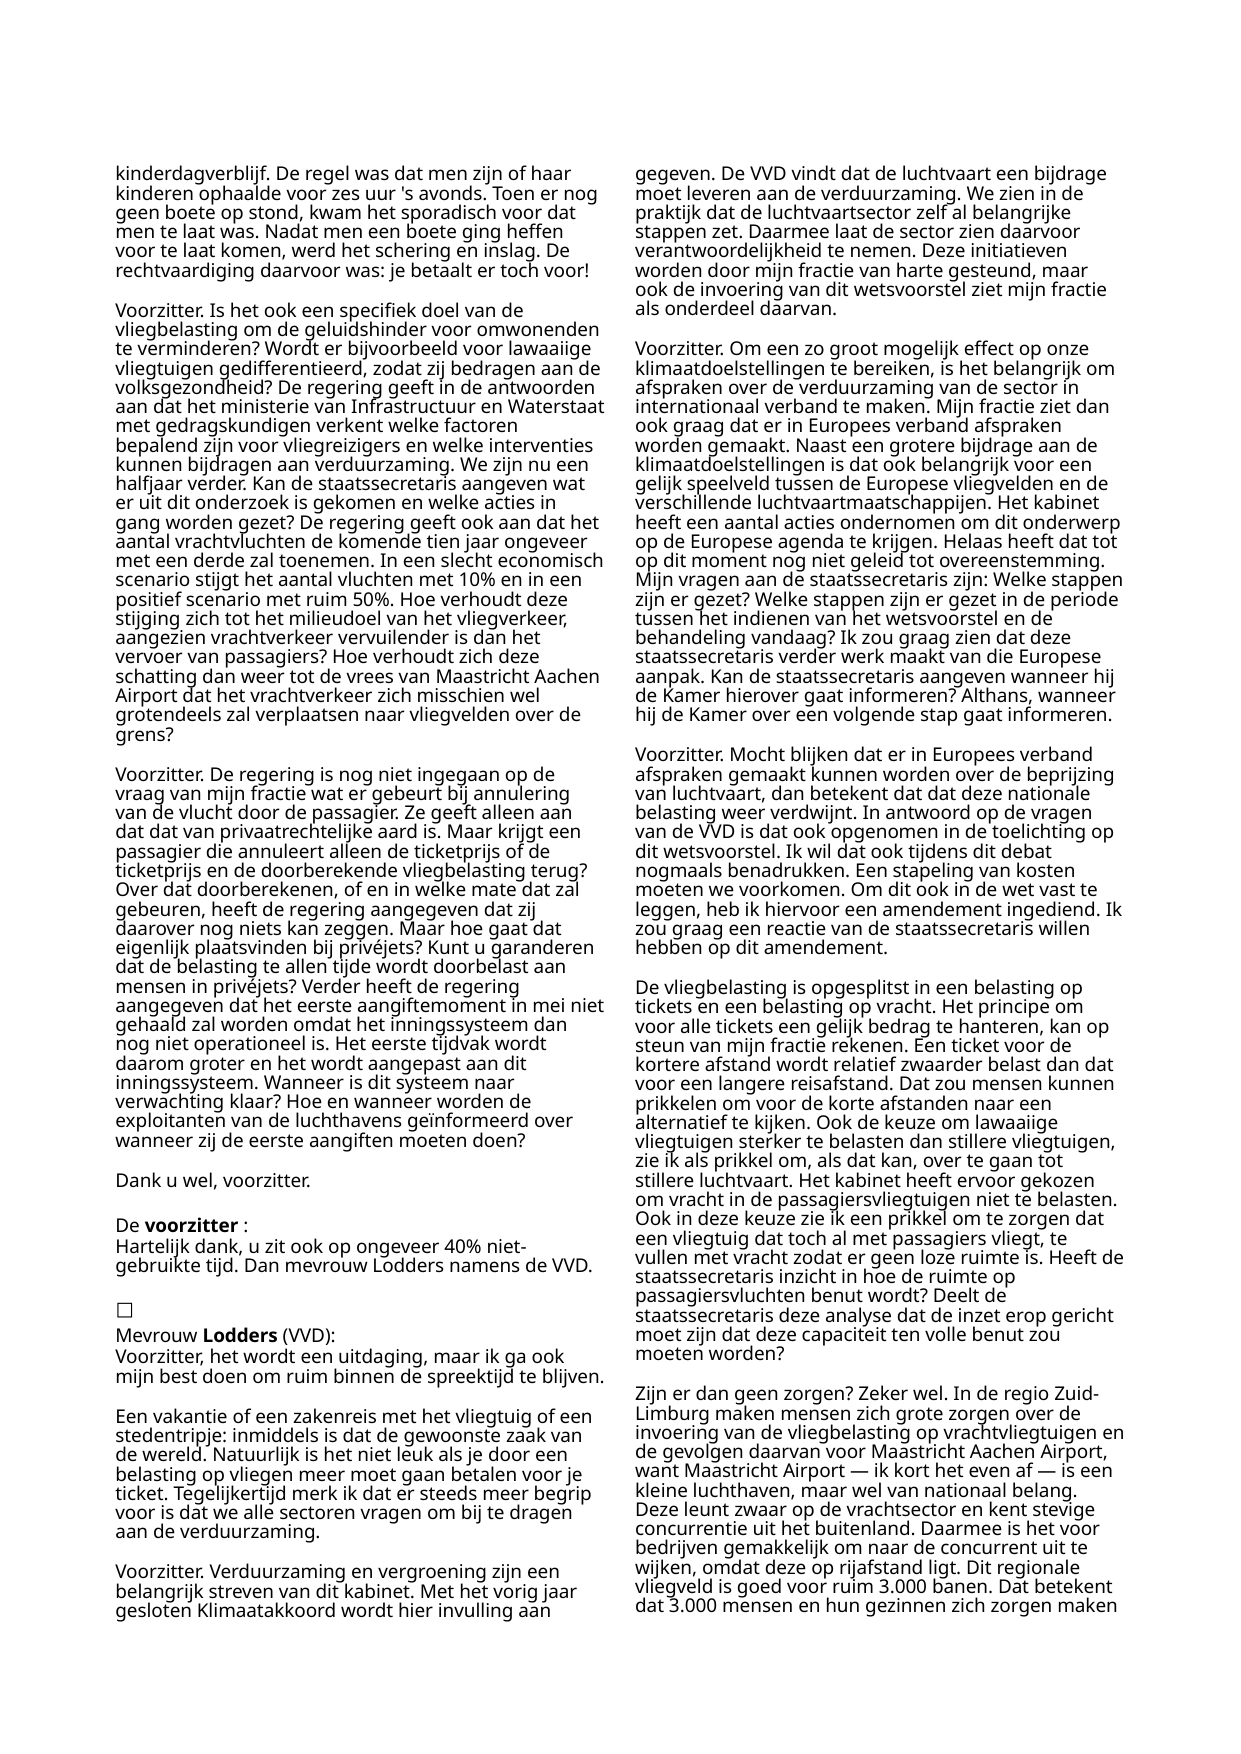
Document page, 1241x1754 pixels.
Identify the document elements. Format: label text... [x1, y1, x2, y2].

text Een vakantie of een zakenreis met het vliegtuig of een stedentripje: inmiddels is dat de gewoonste zaak van de wereld. Natuurlijk is het niet leuk als je door een belasting op vliegen meer moet gaan betalen voor je ticket. Tegelijkertijd merk ik dat er steeds meer begrip voor is dat we alle sectoren vragen om bij te dragen aan de verduurzaming. [115, 1408, 605, 1543]
text Dank u wel, voorzitter. [115, 1172, 605, 1191]
text Voorzitter. Verduurzaming en vergroening zijn een belangrijk streven van dit kabinet. Met het vorig jaar gesloten Klimaatakkoord wordt hier invulling aan [115, 1563, 605, 1621]
text Voorzitter. Is het ook een specifiek doel van de vliegbelasting om de geluidshinder voor omwonenden te verminderen? Wordt er bijvoorbeeld voor lawaaiige vliegtuigen gedifferentieerd, zodat zij bedragen aan de volksgezondheid? De regering geeft in de antwoorden aan dat het ministerie van Infrastructuur en Waterstaat met gedragskundigen verkent welke factoren bepalend zijn voor vliegreizigers en welke interventies kunnen bijdragen aan verduurzaming. We zijn nu een halfjaar verder. Kan de staatssecretaris aangeven wat er uit dit onderzoek is gekomen en welke acties in gang worden gezet? De regering geeft ook aan dat het aantal vrachtvluchten de komende tien jaar ongeveer met een derde zal toenemen. In een slecht economisch scenario stijgt het aantal vluchten met 10% en in een positief scenario met ruim 50%. Hoe verhoudt deze stijging zich tot het milieudoel van het vliegverkeer, aangezien vrachtverkeer vervuilender is dan het vervoer van passagiers? Hoe verhoudt zich deze schatting dan weer tot de vrees van Maastricht Aachen Airport dat het vrachtverkeer zich misschien wel grotendeels zal verplaatsen naar vliegvelden over de grens? [115, 302, 605, 745]
text Zijn er dan geen zorgen? Zeker wel. In de regio Zuid-Limburg maken mensen zich grote zorgen over de invoering van de vliegbelasting op vrachtvliegtuigen en de gevolgen daarvan voor Maastricht Aachen Airport, want Maastricht Airport — ik kort het even af — is een kleine luchthaven, maar wel van nationaal belang. Deze leunt zwaar op de vrachtsector en kent stevige concurrentie uit het buitenland. Daarmee is het voor bedrijven gemakkelijk om naar de concurrent uit te wijken, omdat deze op rijafstand ligt. Dit regionale vliegveld is goed voor ruim 3.000 banen. Dat betekent dat 3.000 mensen en hun gezinnen zich zorgen maken [635, 1385, 1125, 1616]
text kinderdagverblijf. De regel was dat men zijn of haar kinderen ophaalde voor zes uur 's avonds. Toen er nog geen boete op stond, kwam het sporadisch voor dat men te laat was. Nadat men een boete ging heffen voor te laat komen, werd het schering en inslag. De rechtvaardiging daarvoor was: je betaalt er toch voor! [115, 165, 605, 281]
text Mevrouw Lodders (VVD): [115, 1323, 605, 1348]
text gegeven. De VVD vindt dat de luchtvaart een bijdrage moet leveren aan de verduurzaming. We zien in de praktijk dat de luchtvaartsector zelf al belangrijke stappen zet. Daarmee laat de sector zien daarvoor verantwoordelijkheid te nemen. Deze initiatieven worden door mijn fractie van harte gesteund, maar ook de invoering van dit wetsvoorstel ziet mijn fractie als onderdeel daarvan. [635, 165, 1125, 319]
text Hartelijk dank, u zit ook op ongeveer 40% niet-gebruikte tijd. Dan mevrouw Lodders namens de VVD. [115, 1238, 605, 1276]
text De voorzitter : [115, 1212, 605, 1238]
text Voorzitter. Mocht blijken dat er in Europees verband afspraken gemaakt kunnen worden over de beprijzing van luchtvaart, dan betekent dat dat deze nationale belasting weer verdwijnt. In antwoord op de vragen van de VVD is dat ook opgenomen in de toelichting op dit wetsvoorstel. Ik wil dat ook tijdens dit debat nogmaals benadrukken. Een stapeling van kosten moeten we voorkomen. Om dit ook in de wet vast te leggen, heb ik hiervoor een amendement ingediend. Ik zou graag een reactie van de staatssecretaris willen hebben op dit amendement. [635, 746, 1125, 958]
text De vliegbelasting is opgesplitst in een belasting op tickets en een belasting op vracht. Het principe om voor alle tickets een gelijk bedrag te hanteren, kan op steun van mijn fractie rekenen. Een ticket voor de kortere afstand wordt relatief zwaarder belast dan dat voor een langere reisafstand. Dat zou mensen kunnen prikkelen om voor de korte afstanden naar een alternatief te kijken. Ook de keuze om lawaaiige vliegtuigen sterker te belasten dan stillere vliegtuigen, zie ik als prikkel om, als dat kan, over te gaan tot stillere luchtvaart. Het kabinet heeft ervoor gekozen om vracht in de passagiersvliegtuigen niet te belasten. Ook in deze keuze zie ik een prikkel om te zorgen dat een vliegtuig dat toch al met passagiers vliegt, te vullen met vracht zodat er geen loze ruimte is. Heeft de staatssecretaris inzicht in hoe de ruimte op passagiersvluchten benut wordt? Deelt de staatssecretaris deze analyse dat de inzet erop gericht moet zijn dat deze capaciteit ten volle benut zou moeten worden? [635, 979, 1125, 1364]
text ⬜ [115, 1297, 605, 1323]
text Voorzitter, het wordt een uitdaging, maar ik ga ook mijn best doen om ruim binnen de spreektijd te blijven. [115, 1348, 605, 1387]
text Voorzitter. Om een zo groot mogelijk effect op onze klimaatdoelstellingen te bereiken, is het belangrijk om afspraken over de verduurzaming van de sector in internationaal verband te maken. Mijn fractie ziet dan ook graag dat er in Europees verband afspraken worden gemaakt. Naast een grotere bijdrage aan de klimaatdoelstellingen is dat ook belangrijk voor een gelijk speelveld tussen de Europese vliegvelden en de verschillende luchtvaartmaatschappijen. Het kabinet heeft een aantal acties ondernomen om dit onderwerp op de Europese agenda te krijgen. Helaas heeft dat tot op dit moment nog niet geleid tot overeenstemming. Mijn vragen aan de staatssecretaris zijn: Welke stappen zijn er gezet? Welke stappen zijn er gezet in de periode tussen het indienen van het wetsvoorstel en de behandeling vandaag? Ik zou graag zien dat deze staatssecretaris verder werk maakt van die Europese aanpak. Kan de staatssecretaris aangeven wanneer hij de Kamer hierover gaat informeren? Althans, wanneer hij de Kamer over een volgende stap gaat informeren. [635, 340, 1125, 726]
text Voorzitter. De regering is nog niet ingegaan op de vraag van mijn fractie wat er gebeurt bij annulering van de vlucht door de passagier. Ze geeft alleen aan dat dat van privaatrechtelijke aard is. Maar krijgt een passagier die annuleert alleen de ticketprijs of de ticketprijs en de doorberekende vliegbelasting terug? Over dat doorberekenen, of en in welke mate dat zal gebeuren, heeft de regering aangegeven dat zij daarover nog niets kan zeggen. Maar hoe gaat dat eigenlijk plaatsvinden bij privéjets? Kunt u garanderen dat de belasting te allen tijde wordt doorbelast aan mensen in privéjets? Verder heeft de regering aangegeven dat het eerste aangiftemoment in mei niet gehaald zal worden omdat het inningssysteem dan nog niet operationeel is. Het eerste tijdvak wordt daarom groter en het wordt aangepast aan dit inningssysteem. Wanneer is dit systeem naar verwachting klaar? Hoe en wanneer worden de exploitanten van de luchthavens geïnformeerd over wanneer zij de eerste aangiften moeten doen? [115, 766, 605, 1151]
